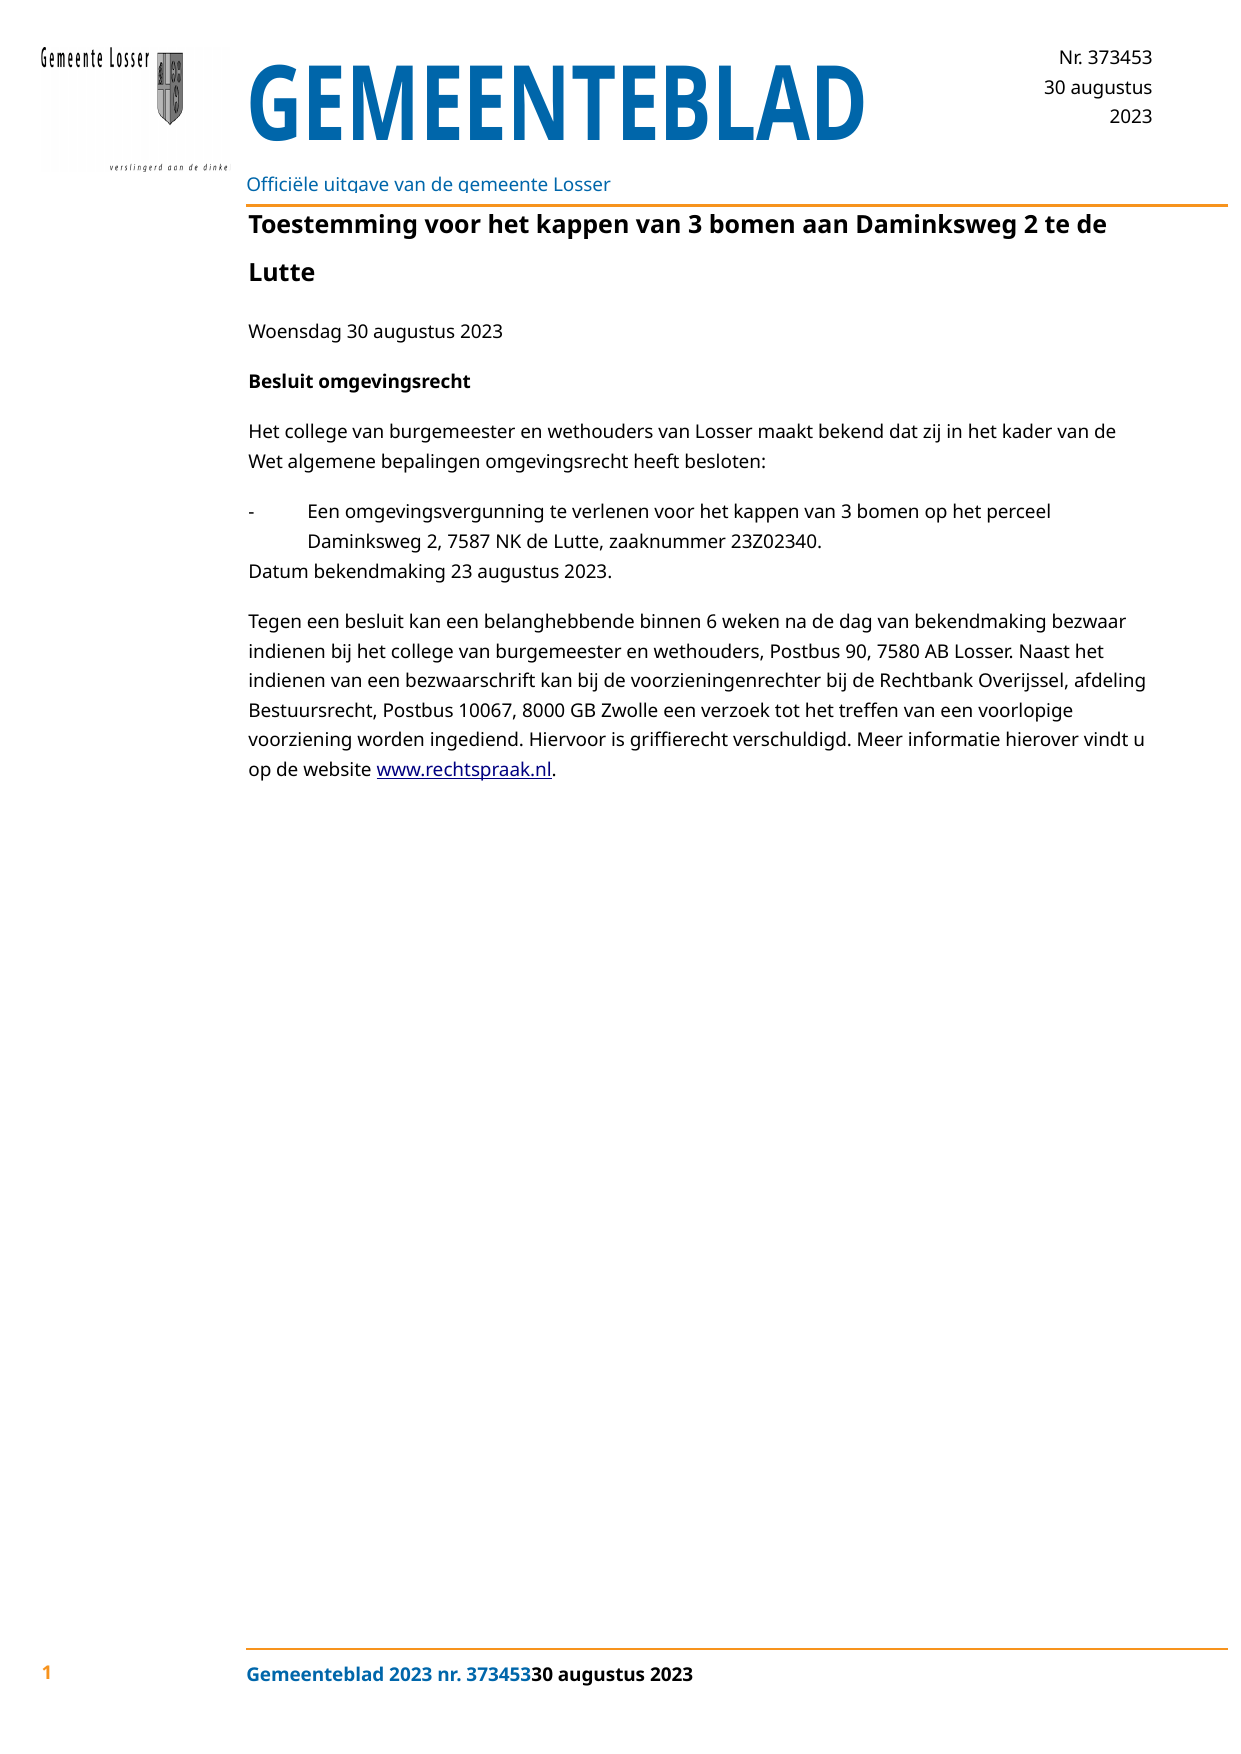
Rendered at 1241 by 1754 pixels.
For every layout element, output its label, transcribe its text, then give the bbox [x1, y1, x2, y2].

text Toestemming voor het kappen van 3 bomen aan Daminksweg 2 te de Lutte [248, 207, 1152, 288]
text Besluit omgevingsrecht [248, 368, 1152, 394]
list Een omgevingsvergunning te verlenen voor het kappen van 3 bomen op het perceel Daminksweg 2, 7587 NK de Lutte, zaaknummer 23Z02340. [248, 499, 1152, 554]
text Tegen een besluit kan een belanghebbende binnen 6 weken na de dag van bekendmaking bezwaar indienen bij het college van burgemeester en wethouders, Postbus 90, 7580 AB Losser. Naast het indienen van een bezwaarschrift kan bij de voorzieningenrechter bij de Rechtbank Overijssel, afdeling Bestuursrecht, Postbus 10067, 8000 GB Zwolle een verzoek tot het treffen van een voorlopige voorziening worden ingediend. Hiervoor is griffierecht verschuldigd. Meer informatie hierover vindt u op de website www.rechtspraak.nl. [248, 608, 1152, 782]
text Datum bekendmaking 23 augustus 2023. [248, 558, 1152, 584]
picture [41, 47, 231, 172]
text Woensdag 30 augustus 2023 [248, 318, 1152, 344]
text Het college van burgemeester en wethouders van Losser maakt bekend dat zij in het kader van de Wet algemene bepalingen omgevingsrecht heeft besloten: [248, 419, 1152, 474]
